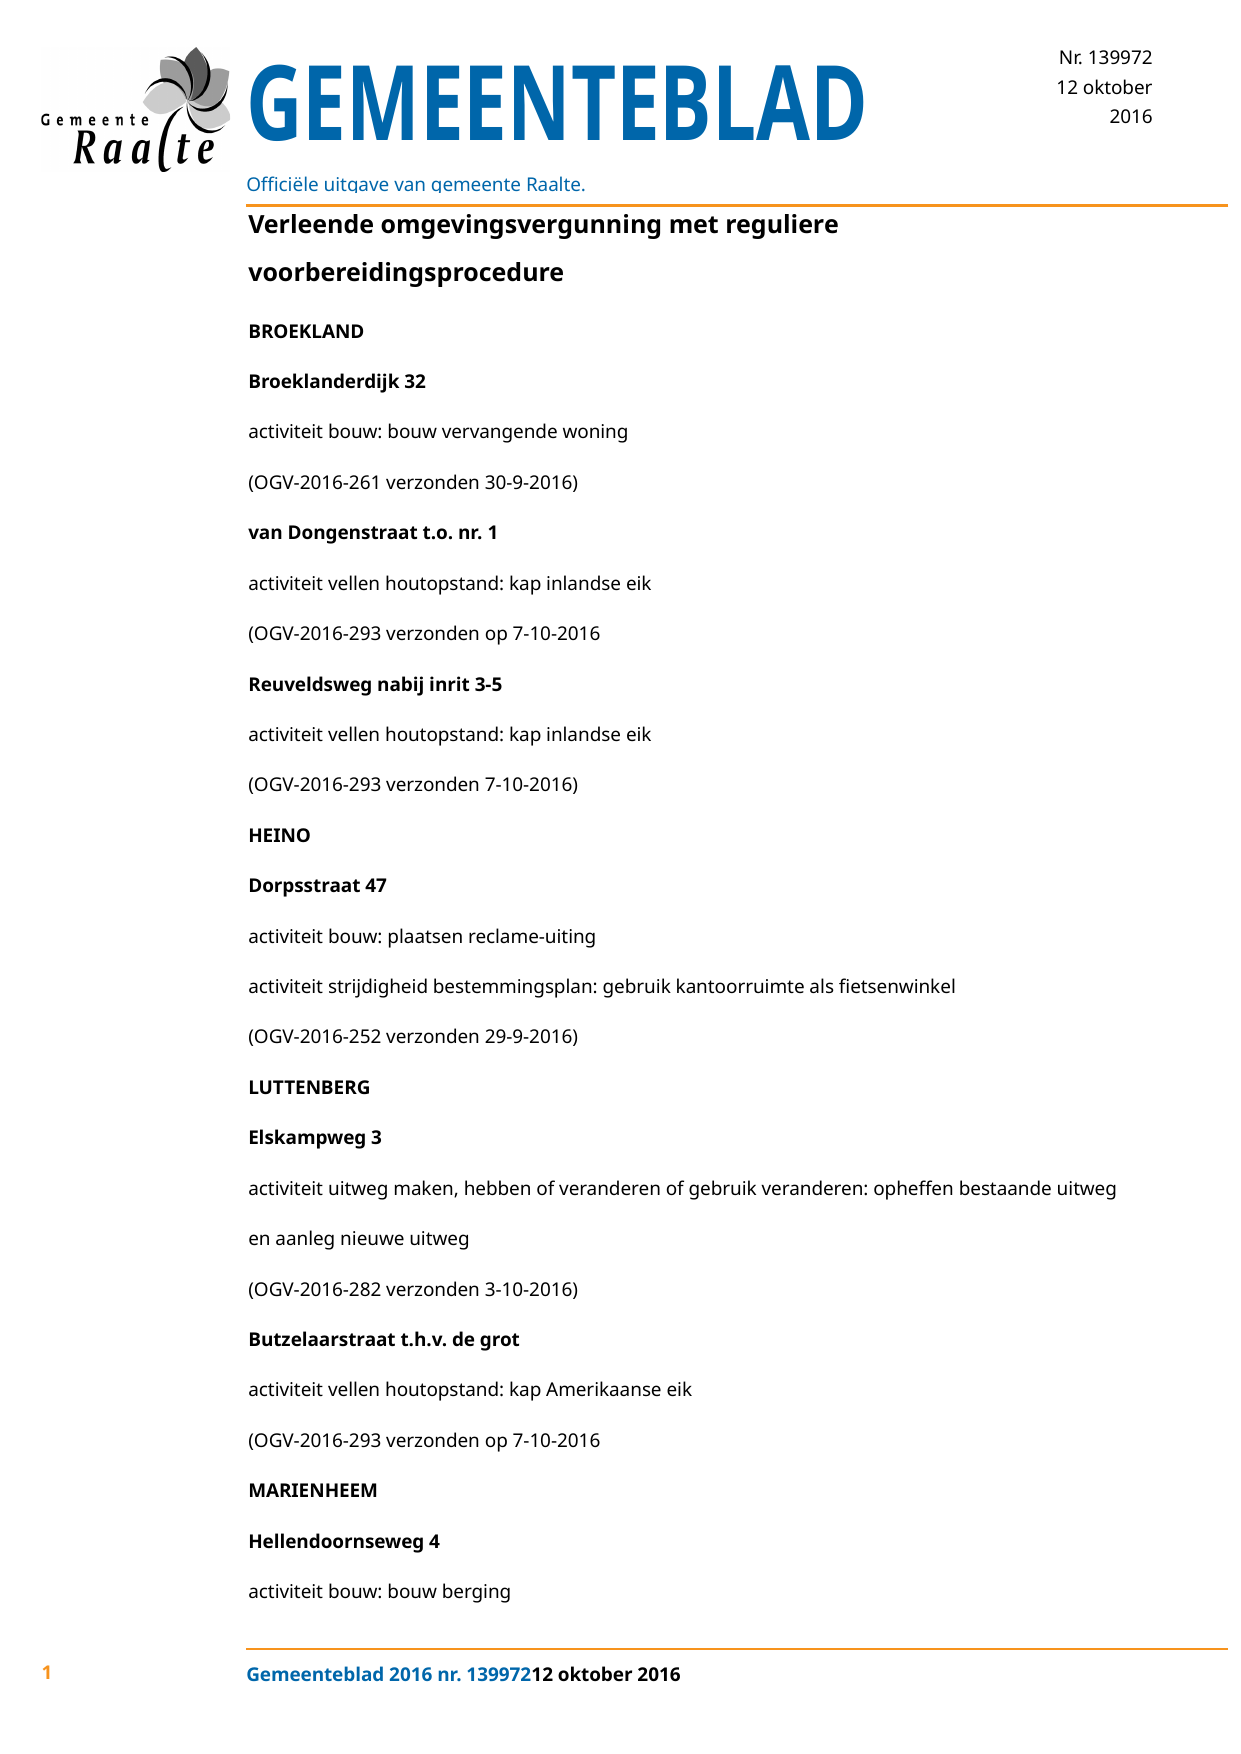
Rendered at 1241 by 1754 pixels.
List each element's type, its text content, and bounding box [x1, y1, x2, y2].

text activiteit bouw: plaatsen reclame-uiting [248, 923, 1152, 949]
text MARIENHEEM [248, 1477, 1152, 1503]
text Verleende omgevingsvergunning met reguliere voorbereidingsprocedure [248, 207, 1152, 288]
text (OGV-2016-293 verzonden 7-10-2016) [248, 772, 1152, 797]
text (OGV-2016-293 verzonden op 7-10-2016 [248, 1427, 1152, 1453]
text van Dongenstraat t.o. nr. 1 [248, 519, 1152, 545]
text activiteit bouw: bouw berging [248, 1578, 1152, 1604]
text (OGV-2016-282 verzonden 3-10-2016) [248, 1276, 1152, 1302]
text Broeklanderdijk 32 [248, 368, 1152, 394]
text (OGV-2016-293 verzonden op 7-10-2016 [248, 620, 1152, 646]
text Reuveldsweg nabij inrit 3-5 [248, 671, 1152, 697]
text activiteit bouw: bouw vervangende woning [248, 419, 1152, 444]
text (OGV-2016-261 verzonden 30-9-2016) [248, 469, 1152, 495]
text Hellendoornseweg 4 [248, 1528, 1152, 1554]
text activiteit vellen houtopstand: kap inlandse eik [248, 721, 1152, 747]
text BROEKLAND [248, 318, 1152, 344]
text en aanleg nieuwe uitweg [248, 1225, 1152, 1251]
text Dorpsstraat 47 [248, 872, 1152, 898]
text Elskampweg 3 [248, 1124, 1152, 1150]
text (OGV-2016-252 verzonden 29-9-2016) [248, 1024, 1152, 1049]
text activiteit uitweg maken, hebben of veranderen of gebruik veranderen: opheffen bestaande uitweg [248, 1175, 1152, 1201]
text LUTTENBERG [248, 1074, 1152, 1100]
picture [41, 47, 231, 172]
text HEINO [248, 822, 1152, 848]
text Butzelaarstraat t.h.v. de grot [248, 1326, 1152, 1352]
text activiteit strijdigheid bestemmingsplan: gebruik kantoorruimte als fietsenwinkel [248, 973, 1152, 999]
text activiteit vellen houtopstand: kap Amerikaanse eik [248, 1377, 1152, 1402]
text activiteit vellen houtopstand: kap inlandse eik [248, 570, 1152, 596]
